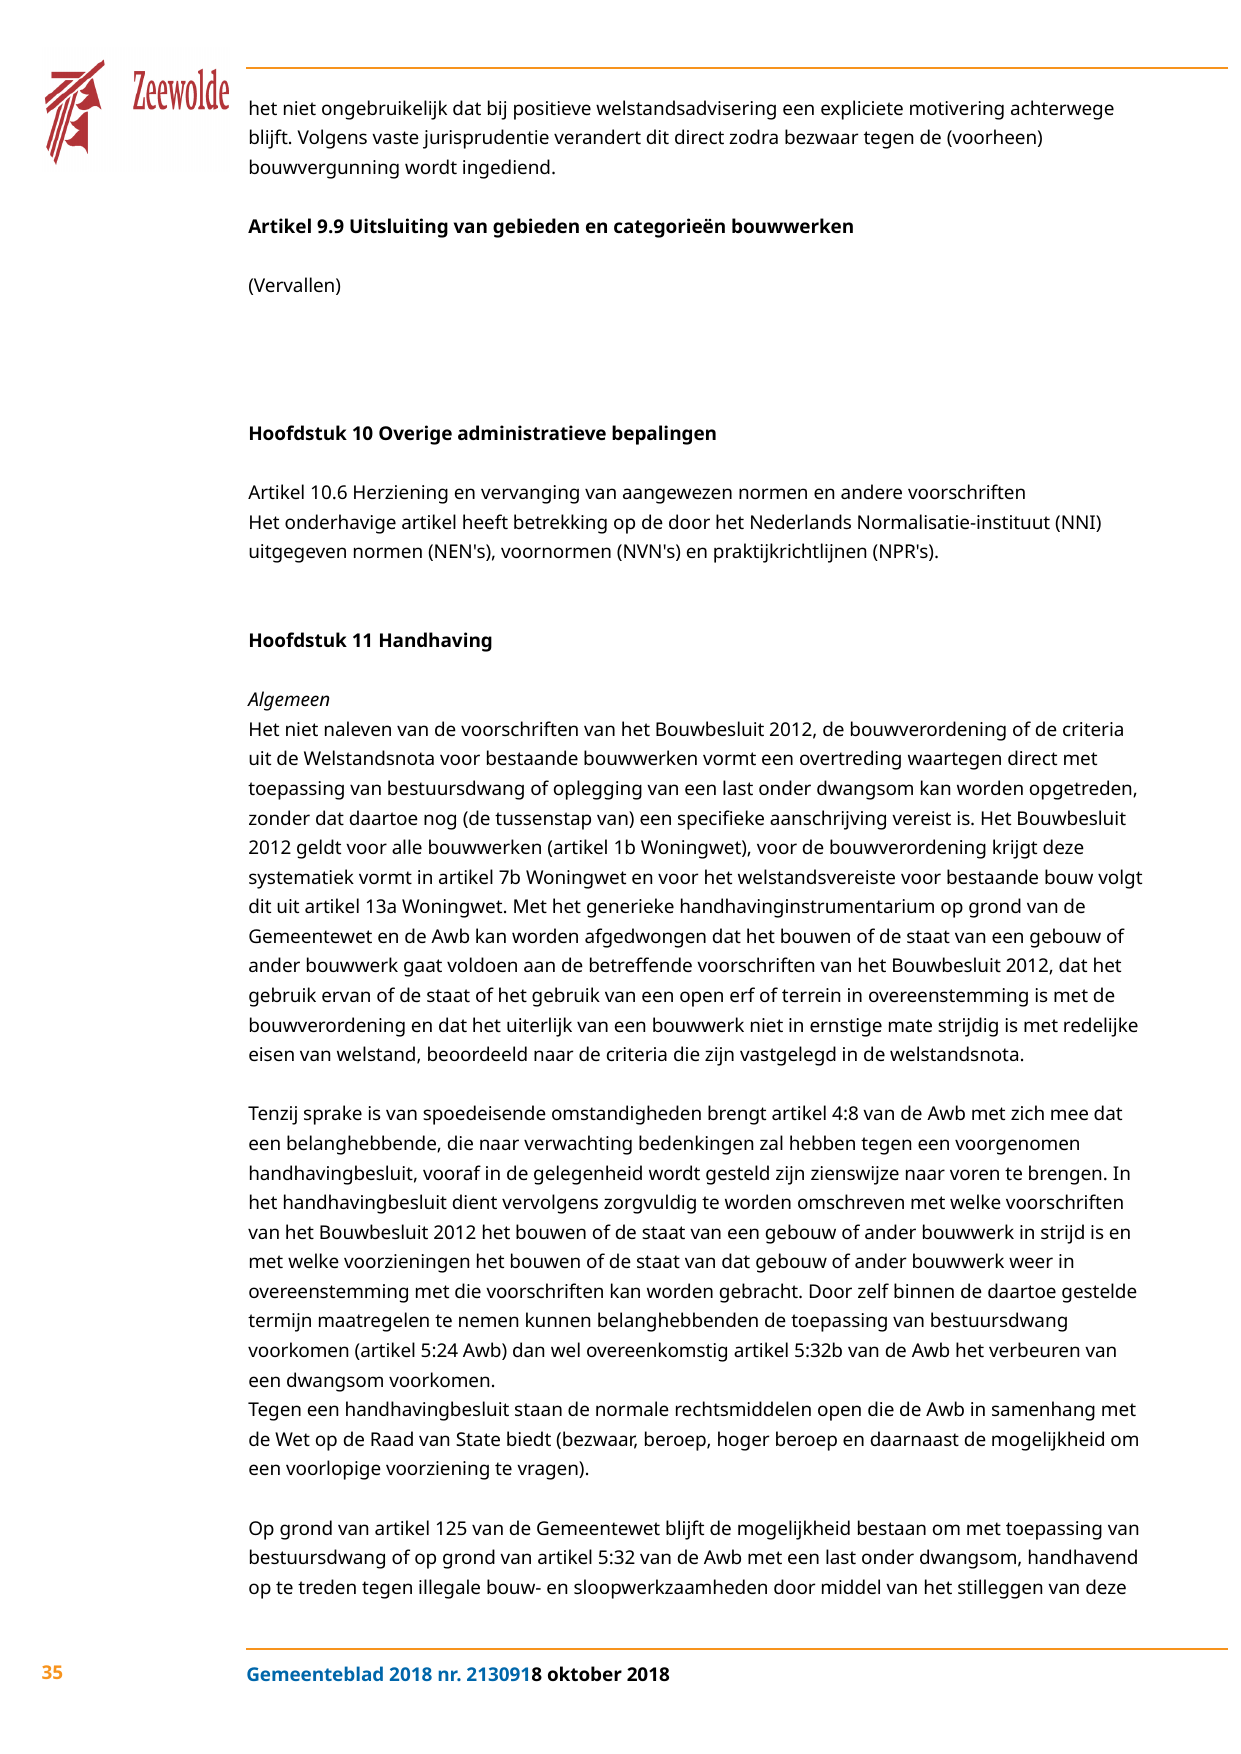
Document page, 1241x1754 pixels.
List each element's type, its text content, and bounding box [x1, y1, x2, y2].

picture [41, 47, 231, 172]
text Het niet naleven van de voorschriften van het Bouwbesluit 2012, de bouwverordening of de criteria uit de Welstandsnota voor bestaande bouwwerken vormt een overtreding waartegen direct met toepassing van bestuursdwang of oplegging van een last onder dwangsom kan worden opgetreden, zonder dat daartoe nog (de tussenstap van) een specifieke aanschrijving vereist is. Het Bouwbesluit 2012 geldt voor alle bouwwerken (artikel 1b Woningwet), voor de bouwverordening krijgt deze systematiek vormt in artikel 7b Woningwet en voor het welstandsvereiste voor bestaande bouw volgt dit uit artikel 13a Woningwet. Met het generieke handhavinginstrumentarium op grond van de Gemeentewet en de Awb kan worden afgedwongen dat het bouwen of de staat van een gebouw of ander bouwwerk gaat voldoen aan de betreffende voorschriften van het Bouwbesluit 2012, dat het gebruik ervan of de staat of het gebruik van een open erf of terrein in overeenstemming is met de bouwverordening en dat het uiterlijk van een bouwwerk niet in ernstige mate strijdig is met redelijke eisen van welstand, beoordeeld naar de criteria die zijn vastgelegd in de welstandsnota. [248, 716, 1152, 1067]
text Op grond van artikel 125 van de Gemeentewet blijft de mogelijkheid bestaan om met toepassing van bestuursdwang of op grond van artikel 5:32 van de Awb met een last onder dwangsom, handhavend op te treden tegen illegale bouw- en sloopwerkzaamheden door middel van het stilleggen van deze [248, 1515, 1152, 1600]
text Het onderhavige artikel heeft betrekking op de door het Nederlands Normalisatie-instituut (NNI) uitgegeven normen (NEN's), voornormen (NVN's) en praktijkrichtlijnen (NPR's). [248, 509, 1152, 564]
text Hoofdstuk 10 Overige administratieve bepalingen [248, 420, 1152, 446]
text Artikel 10.6 Herziening en vervanging van aangewezen normen en andere voorschriften [248, 479, 1152, 505]
text Artikel 9.9 Uitsluiting van gebieden en categorieën bouwwerken [248, 213, 1152, 239]
text het niet ongebruikelijk dat bij positieve welstandsadvisering een expliciete motivering achterwege blijft. Volgens vaste jurisprudentie verandert dit direct zodra bezwaar tegen de (voorheen) bouwvergunning wordt ingediend. [248, 95, 1152, 180]
text (Vervallen) [248, 272, 1152, 298]
text Hoofdstuk 11 Handhaving [248, 627, 1152, 653]
text Tenzij sprake is van spoedeisende omstandigheden brengt artikel 4:8 van de Awb met zich mee dat een belanghebbende, die naar verwachting bedenkingen zal hebben tegen een voorgenomen handhavingbesluit, vooraf in de gelegenheid wordt gesteld zijn zienswijze naar voren te brengen. In het handhavingbesluit dient vervolgens zorgvuldig te worden omschreven met welke voorschriften van het Bouwbesluit 2012 het bouwen of de staat van een gebouw of ander bouwwerk in strijd is en met welke voorzieningen het bouwen of de staat van dat gebouw of ander bouwwerk weer in overeenstemming met die voorschriften kan worden gebracht. Door zelf binnen de daartoe gestelde termijn maatregelen te nemen kunnen belanghebbenden de toepassing van bestuursdwang voorkomen (artikel 5:24 Awb) dan wel overeenkomstig artikel 5:32b van de Awb het verbeuren van een dwangsom voorkomen. [248, 1101, 1152, 1393]
text Tegen een handhavingbesluit staan de normale rechtsmiddelen open die de Awb in samenhang met de Wet op de Raad van State biedt (bezwaar, beroep, hoger beroep en daarnaast de mogelijkheid om een voorlopige voorziening te vragen). [248, 1396, 1152, 1481]
text Algemeen [248, 686, 1152, 712]
